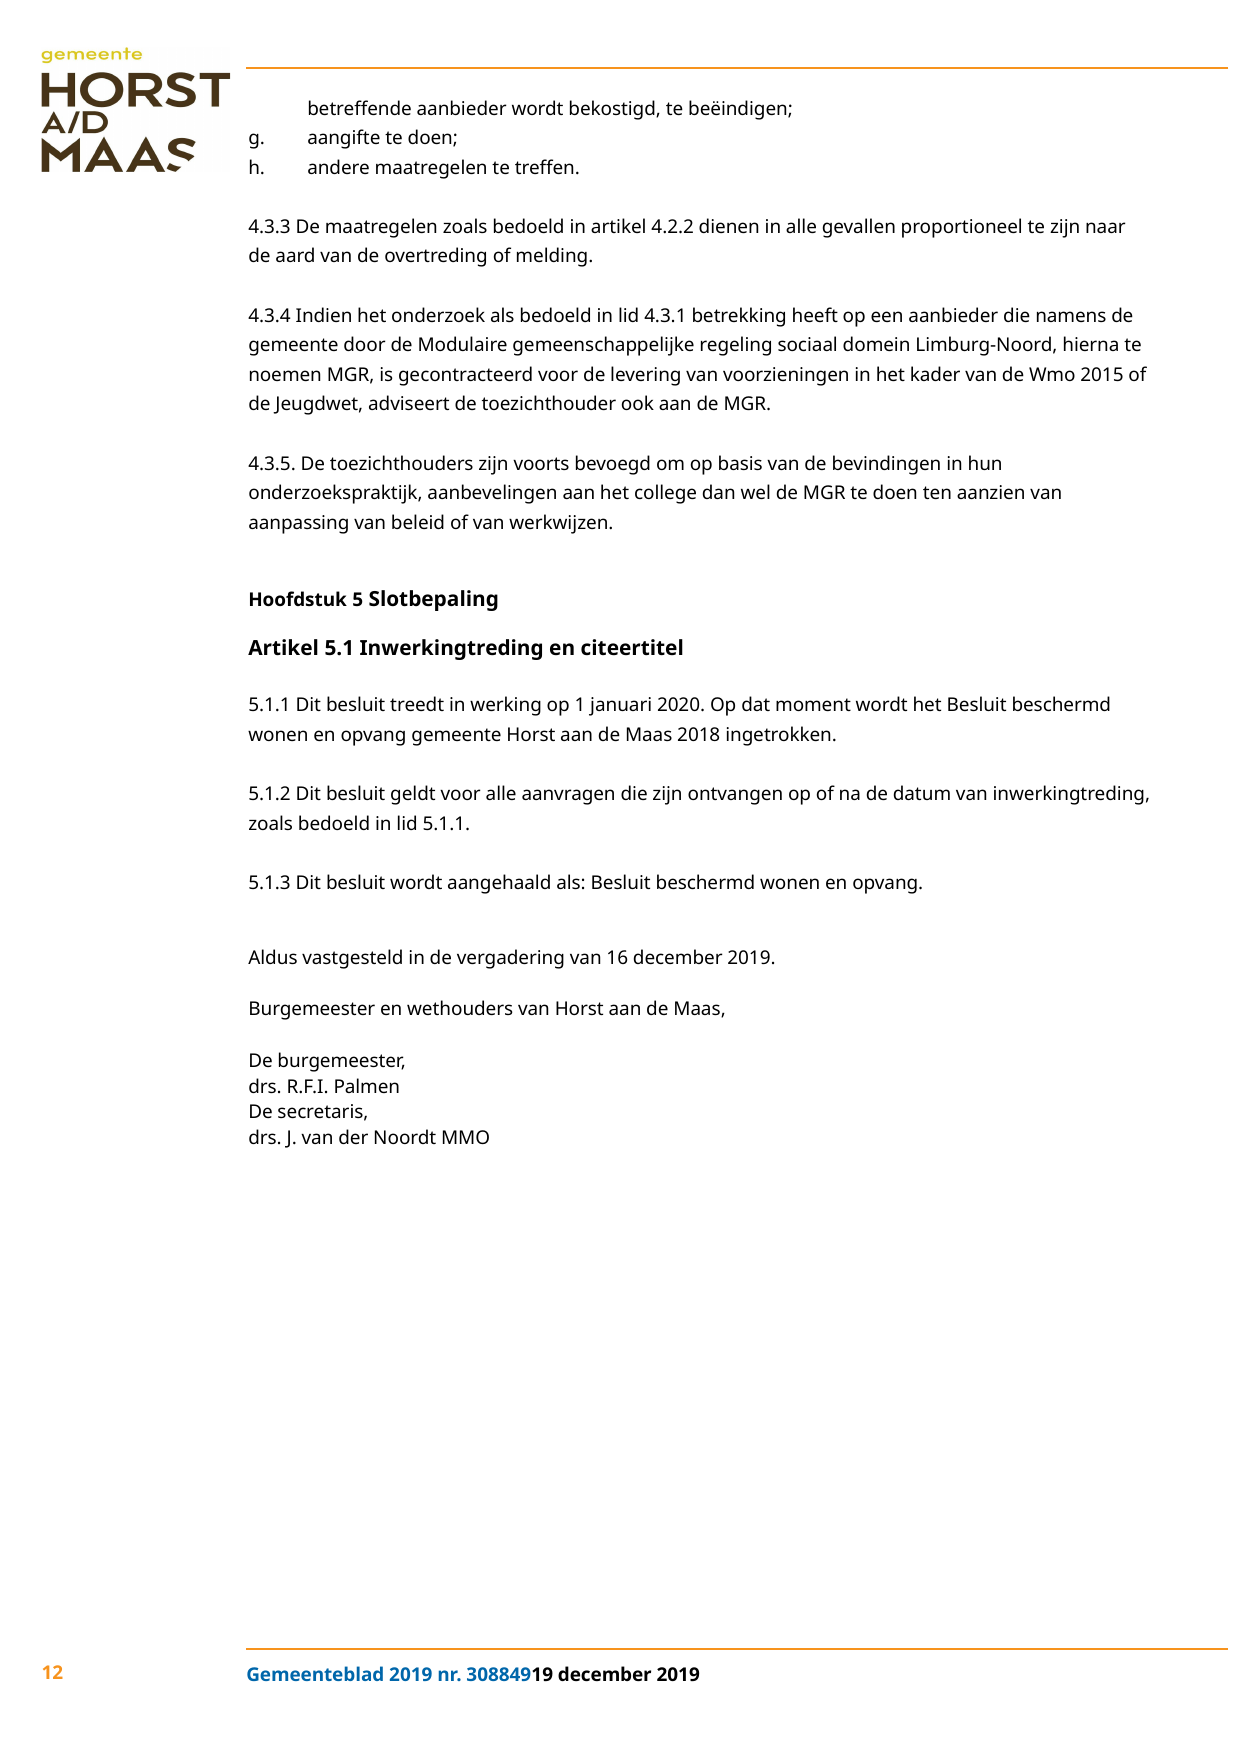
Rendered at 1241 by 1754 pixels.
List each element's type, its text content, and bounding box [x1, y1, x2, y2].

text 4.3.5. De toezichthouders zijn voorts bevoegd om op basis van de bevindingen in hun onderzoekspraktijk, aanbevelingen aan het college dan wel de MGR te doen ten aanzien van aanpassing van beleid of van werkwijzen. [248, 450, 1152, 535]
list aangifte te doen; [248, 124, 1152, 150]
text Hoofdstuk 5 Slotbepaling [248, 584, 1152, 613]
list andere maatregelen te treffen. [248, 154, 1152, 180]
text 4.3.4 Indien het onderzoek als bedoeld in lid 4.3.1 betrekking heeft op een aanbieder die namens de gemeente door de Modulaire gemeenschappelijke regeling sociaal domein Limburg-Noord, hierna te noemen MGR, is gecontracteerd voor de levering van voorzieningen in het kader van de Wmo 2015 of de Jeugdwet, adviseert de toezichthouder ook aan de MGR. [248, 302, 1152, 416]
text drs. J. van der Noordt MMO [248, 1124, 1152, 1150]
list betreffende aanbieder wordt bekostigd, te beëindigen; [248, 95, 1152, 121]
text De burgemeester, [248, 1047, 1152, 1073]
text drs. R.F.I. Palmen [248, 1073, 1152, 1098]
text 5.1.3 Dit besluit wordt aangehaald als: Besluit beschermd wonen en opvang. [248, 869, 1152, 895]
text 5.1.1 Dit besluit treedt in werking op 1 januari 2020. Op dat moment wordt het Besluit beschermd wonen en opvang gemeente Horst aan de Maas 2018 ingetrokken. [248, 691, 1152, 747]
text Artikel 5.1 Inwerkingtreding en citeertitel [248, 633, 1152, 662]
text De secretaris, [248, 1098, 1152, 1124]
text 4.3.3 De maatregelen zoals bedoeld in artikel 4.2.2 dienen in alle gevallen proportioneel te zijn naar de aard van de overtreding of melding. [248, 213, 1152, 268]
text Aldus vastgesteld in de vergadering van 16 december 2019. [248, 944, 1152, 970]
text 5.1.2 Dit besluit geldt voor alle aanvragen die zijn ontvangen op of na de datum van inwerkingtreding, zoals bedoeld in lid 5.1.1. [248, 780, 1152, 836]
picture [41, 47, 231, 172]
text Burgemeester en wethouders van Horst aan de Maas, [248, 996, 1152, 1021]
